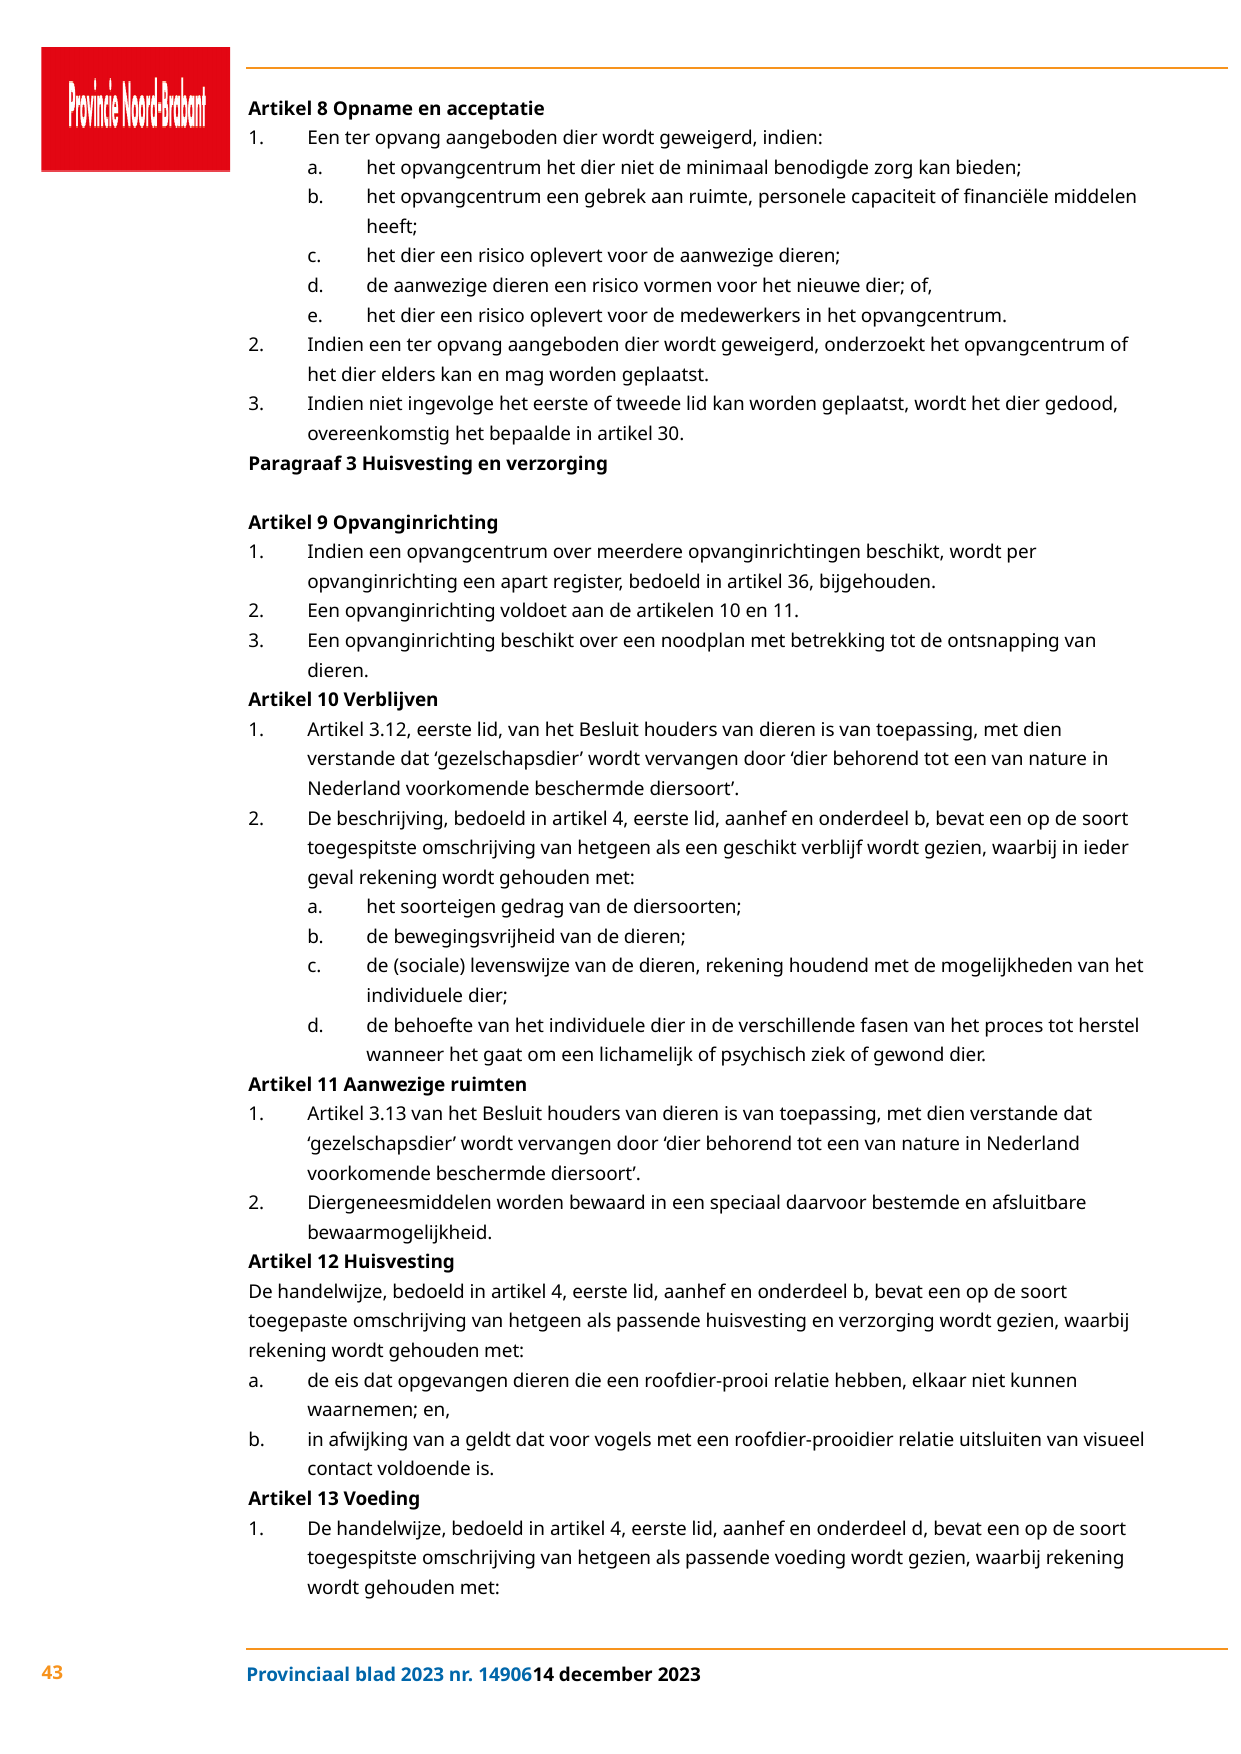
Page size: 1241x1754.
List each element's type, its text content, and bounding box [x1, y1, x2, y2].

list het soorteigen gedrag van de diersoorten; [307, 893, 1152, 919]
text Artikel 12 Huisvesting [248, 1248, 1152, 1274]
text Artikel 10 Verblijven [248, 686, 1152, 712]
list de (sociale) levenswijze van de dieren, rekening houdend met de mogelijkheden van het individuele dier; [307, 953, 1152, 1008]
list Indien een opvangcentrum over meerdere opvanginrichtingen beschikt, wordt per opvanginrichting een apart register, bedoeld in artikel 36, bijgehouden. [248, 538, 1152, 594]
list Artikel 3.12, eerste lid, van het Besluit houders van dieren is van toepassing, met dien verstande dat ‘gezelschapsdier’ wordt vervangen door ‘dier behorend tot een van nature in Nederland voorkomende beschermde diersoort’. [248, 716, 1152, 801]
list in afwijking van a geldt dat voor vogels met een roofdier-prooidier relatie uitsluiten van visueel contact voldoende is. [248, 1426, 1152, 1481]
list het opvangcentrum een gebrek aan ruimte, personele capaciteit of financiële middelen heeft; [307, 183, 1152, 239]
list Indien een ter opvang aangeboden dier wordt geweigerd, onderzoekt het opvangcentrum of het dier elders kan en mag worden geplaatst. [248, 331, 1152, 387]
text Artikel 8 Opname en acceptatie [248, 95, 1152, 121]
list Een opvanginrichting beschikt over een noodplan met betrekking tot de ontsnapping van dieren. [248, 627, 1152, 683]
list het dier een risico oplevert voor de medewerkers in het opvangcentrum. [307, 302, 1152, 328]
text De handelwijze, bedoeld in artikel 4, eerste lid, aanhef en onderdeel b, bevat een op de soort toegepaste omschrijving van hetgeen als passende huisvesting en verzorging wordt gezien, waarbij rekening wordt gehouden met: [248, 1278, 1152, 1363]
list Indien niet ingevolge het eerste of tweede lid kan worden geplaatst, wordt het dier gedood, overeenkomstig het bepaalde in artikel 30. [248, 391, 1152, 446]
text Paragraaf 3 Huisvesting en verzorging [248, 450, 1152, 476]
list Diergeneesmiddelen worden bewaard in een speciaal daarvoor bestemde en afsluitbare bewaarmogelijkheid. [248, 1189, 1152, 1245]
list het opvangcentrum het dier niet de minimaal benodigde zorg kan bieden; [307, 154, 1152, 180]
picture [41, 47, 231, 172]
text Artikel 13 Voeding [248, 1485, 1152, 1511]
list Artikel 3.13 van het Besluit houders van dieren is van toepassing, met dien verstande dat ‘gezelschapsdier’ wordt vervangen door ‘dier behorend tot een van nature in Nederland voorkomende beschermde diersoort’. [248, 1101, 1152, 1186]
text Artikel 11 Aanwezige ruimten [248, 1071, 1152, 1097]
list de behoefte van het individuele dier in de verschillende fasen van het proces tot herstel wanneer het gaat om een lichamelijk of psychisch ziek of gewond dier. [307, 1012, 1152, 1067]
list de bewegingsvrijheid van de dieren; [307, 923, 1152, 949]
list De beschrijving, bedoeld in artikel 4, eerste lid, aanhef en onderdeel b, bevat een op de soort toegespitste omschrijving van hetgeen als een geschikt verblijf wordt gezien, waarbij in ieder geval rekening wordt gehouden met: [248, 805, 1152, 890]
list Een ter opvang aangeboden dier wordt geweigerd, indien: [248, 124, 1152, 150]
list Een opvanginrichting voldoet aan de artikelen 10 en 11. [248, 598, 1152, 623]
list de aanwezige dieren een risico vormen voor het nieuwe dier; of, [307, 272, 1152, 298]
text Artikel 9 Opvanginrichting [248, 509, 1152, 535]
list De handelwijze, bedoeld in artikel 4, eerste lid, aanhef en onderdeel d, bevat een op de soort toegespitste omschrijving van hetgeen als passende voeding wordt gezien, waarbij rekening wordt gehouden met: [248, 1515, 1152, 1600]
list de eis dat opgevangen dieren die een roofdier-prooi relatie hebben, elkaar niet kunnen waarnemen; en, [248, 1367, 1152, 1422]
list het dier een risico oplevert voor de aanwezige dieren; [307, 243, 1152, 268]
